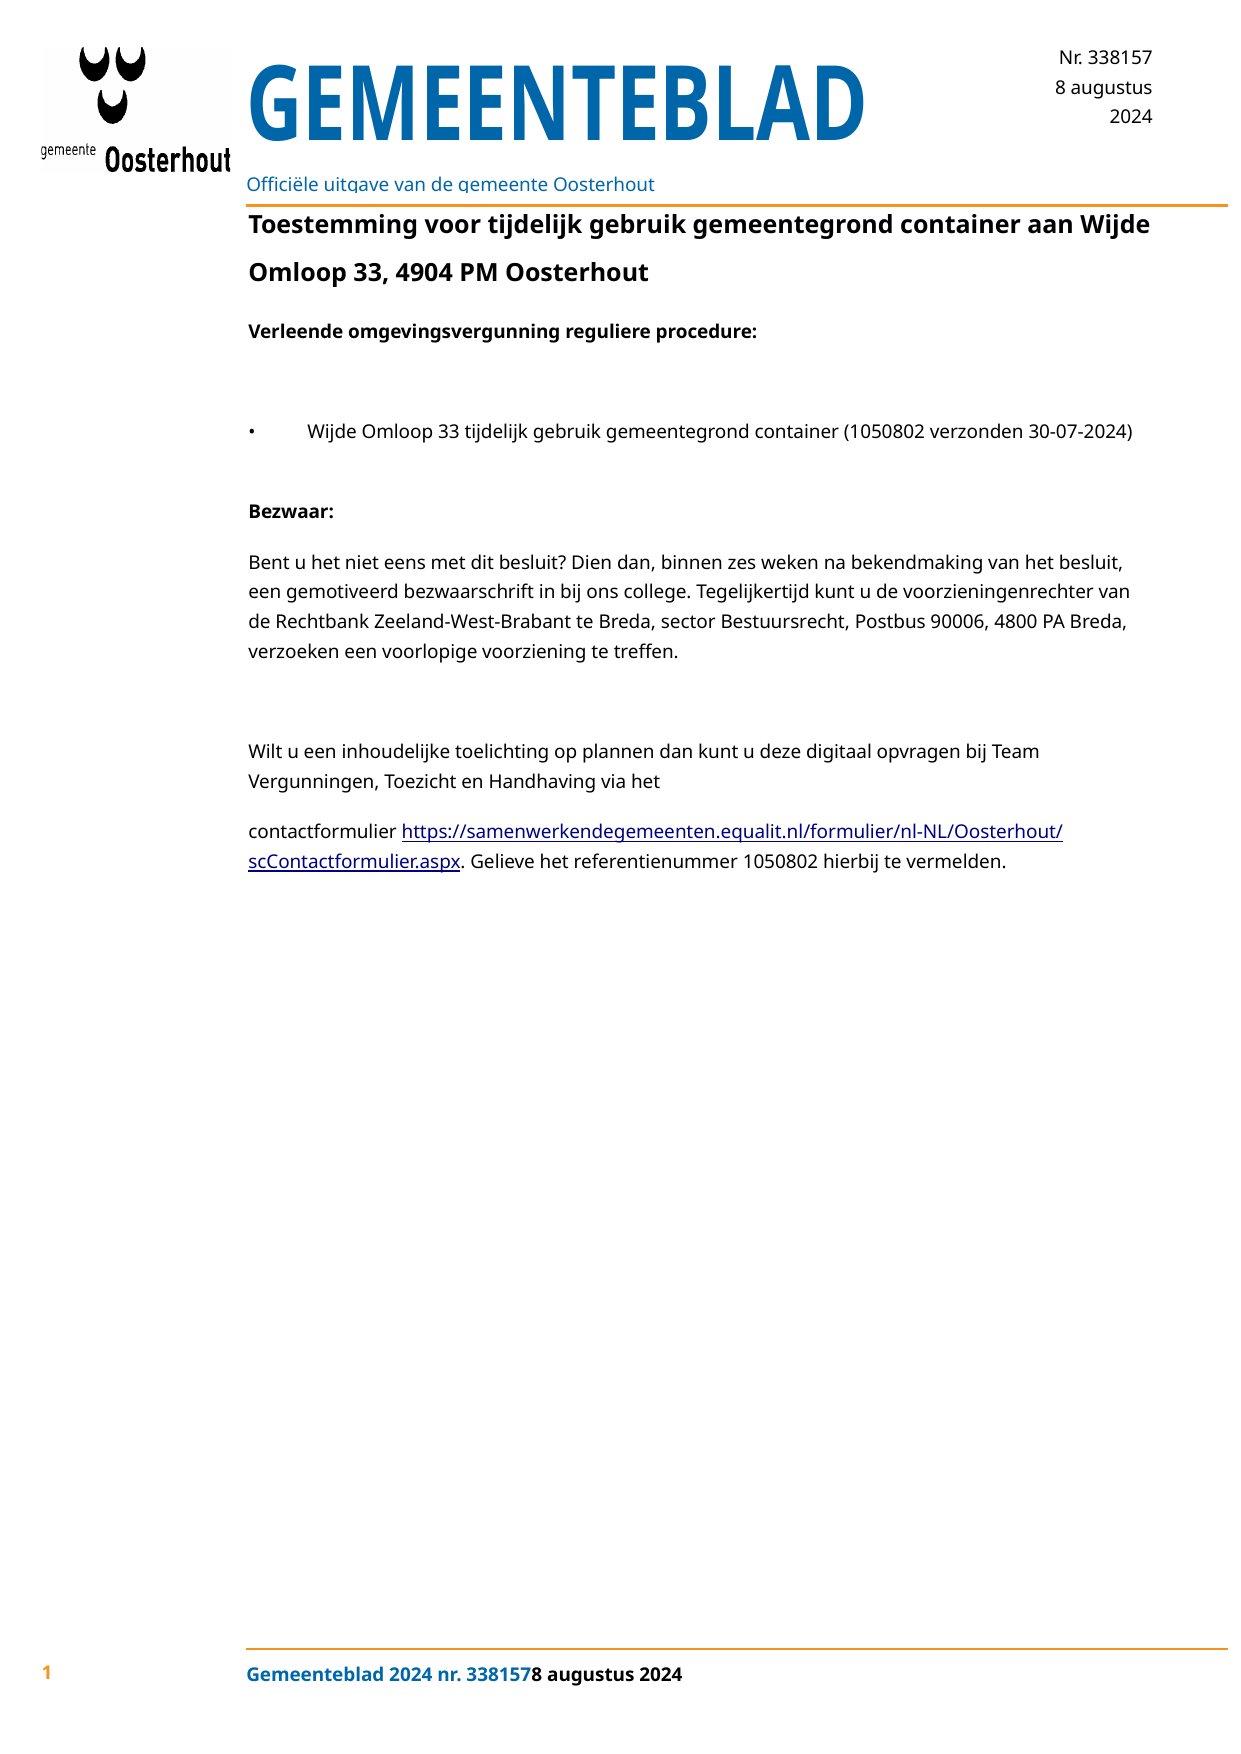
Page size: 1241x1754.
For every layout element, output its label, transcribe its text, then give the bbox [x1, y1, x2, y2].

picture [41, 47, 231, 172]
text Bent u het niet eens met dit besluit? Dien dan, binnen zes weken na bekendmaking van het besluit, een gemotiveerd bezwaarschrift in bij ons college. Tegelijkertijd kunt u de voorzieningenrechter van de Rechtbank Zeeland-West-Brabant te Breda, sector Bestuursrecht, Postbus 90006, 4800 PA Breda, verzoeken een voorlopige voorziening te treffen. [248, 549, 1152, 664]
text Bezwaar: [248, 499, 1152, 524]
list Wijde Omloop 33 tijdelijk gebruik gemeentegrond container (1050802 verzonden 30-07-2024) [248, 419, 1152, 444]
text contactformulier https://samenwerkendegemeenten.equalit.nl/formulier/nl-NL/Oosterhout/scContactformulier.aspx. Gelieve het referentienummer 1050802 hierbij te vermelden. [248, 819, 1152, 874]
text Toestemming voor tijdelijk gebruik gemeentegrond container aan Wijde Omloop 33, 4904 PM Oosterhout [248, 207, 1152, 288]
text Verleende omgevingsvergunning reguliere procedure: [248, 318, 1152, 344]
text Wilt u een inhoudelijke toelichting op plannen dan kunt u deze digitaal opvragen bij Team Vergunningen, Toezicht en Handhaving via het [248, 739, 1152, 794]
